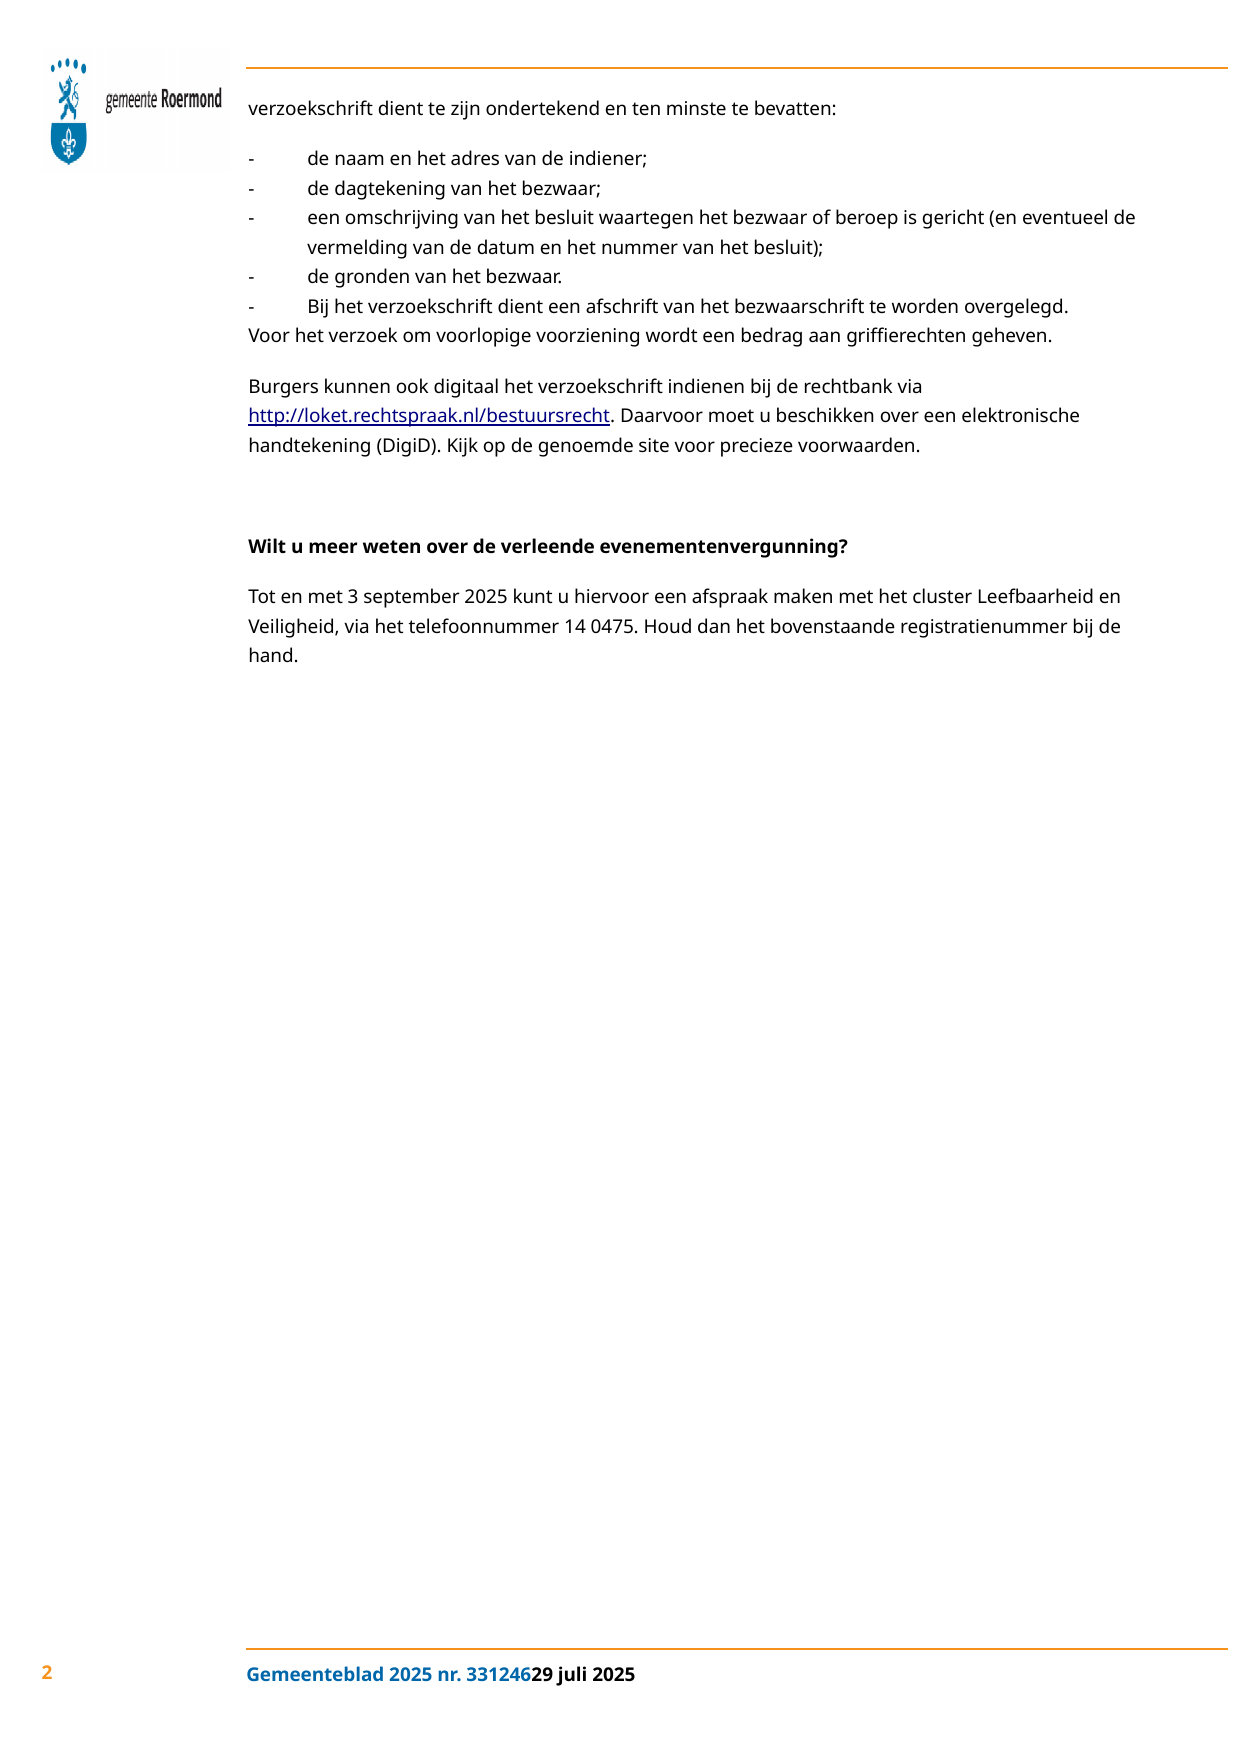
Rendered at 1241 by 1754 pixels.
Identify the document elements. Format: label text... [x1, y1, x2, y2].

text Wilt u meer weten over de verleende evenementenvergunning? [248, 533, 1152, 559]
text Tot en met 3 september 2025 kunt u hiervoor een afspraak maken met het cluster Leefbaarheid en Veiligheid, via het telefoonnummer 14 0475. Houd dan het bovenstaande registratienummer bij de hand. [248, 583, 1152, 668]
list Bij het verzoekschrift dient een afschrift van het bezwaarschrift te worden overgelegd. [248, 293, 1152, 319]
picture [41, 47, 231, 172]
list de naam en het adres van de indiener; [248, 145, 1152, 171]
list een omschrijving van het besluit waartegen het bezwaar of beroep is gericht (en eventueel de vermelding van de datum en het nummer van het besluit); [248, 204, 1152, 260]
text Voor het verzoek om voorlopige voorziening wordt een bedrag aan griffierechten geheven. [248, 323, 1152, 348]
text Burgers kunnen ook digitaal het verzoekschrift indienen bij de rechtbank via http://loket.rechtspraak.nl/bestuursrecht. Daarvoor moet u beschikken over een elektronische handtekening (DigiD). Kijk op de genoemde site voor precieze voorwaarden. [248, 373, 1152, 458]
text verzoekschrift dient te zijn ondertekend en ten minste te bevatten: [248, 95, 1152, 121]
list de gronden van het bezwaar. [248, 263, 1152, 289]
list de dagtekening van het bezwaar; [248, 175, 1152, 201]
